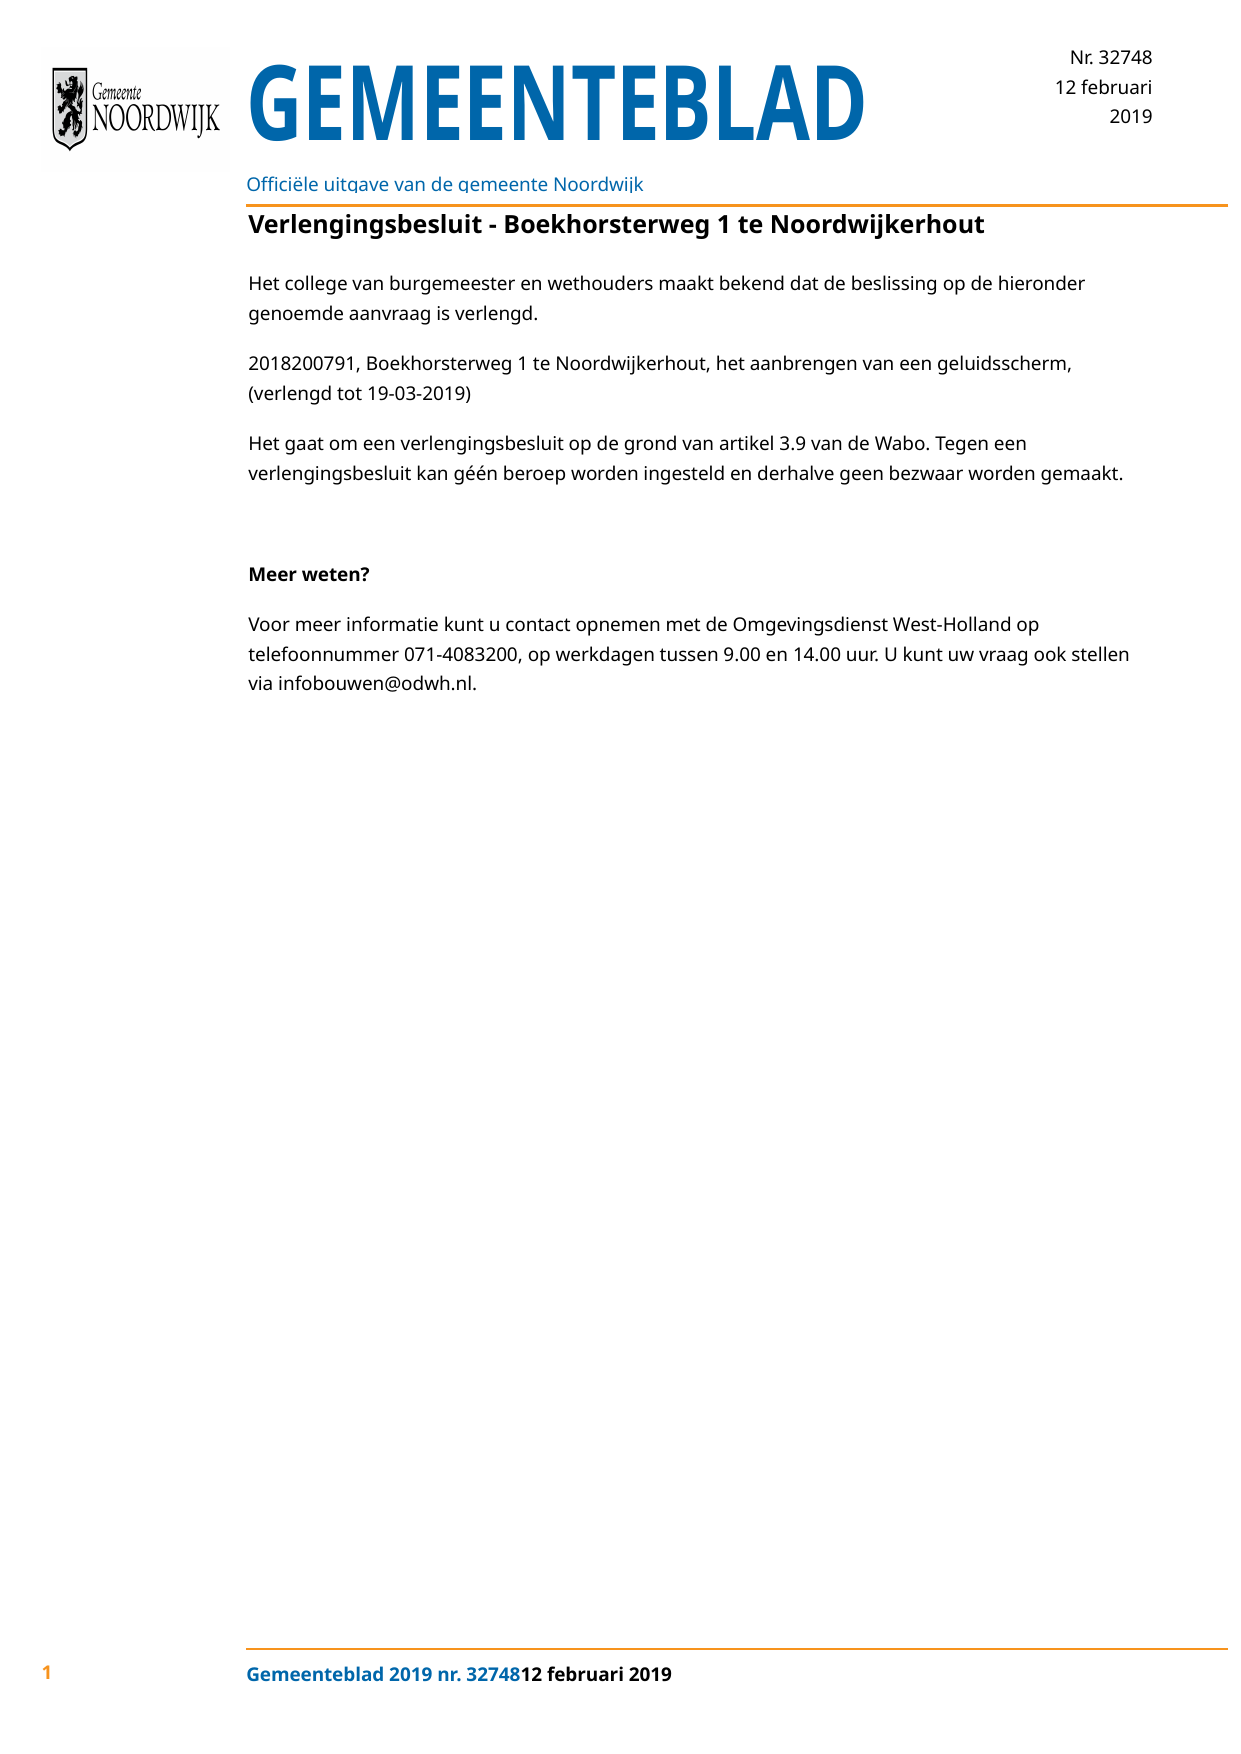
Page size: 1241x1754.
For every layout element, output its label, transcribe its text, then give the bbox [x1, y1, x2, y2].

text Het gaat om een verlengingsbesluit op de grond van artikel 3.9 van de Wabo. Tegen een verlengingsbesluit kan géén beroep worden ingesteld en derhalve geen bezwaar worden gemaakt. [248, 430, 1152, 486]
text Verlengingsbesluit - Boekhorsterweg 1 te Noordwijkerhout [248, 207, 1152, 241]
text Het college van burgemeester en wethouders maakt bekend dat de beslissing op de hieronder genoemde aanvraag is verlengd. [248, 270, 1152, 326]
text Meer weten? [248, 561, 1152, 586]
picture [41, 47, 231, 172]
text Voor meer informatie kunt u contact opnemen met de Omgevingsdienst West-Holland op telefoonnummer 071-4083200, op werkdagen tussen 9.00 en 14.00 uur. U kunt uw vraag ook stellen via infobouwen@odwh.nl. [248, 611, 1152, 696]
text 2018200791, Boekhorsterweg 1 te Noordwijkerhout, het aanbrengen van een geluidsscherm, (verlengd tot 19-03-2019) [248, 350, 1152, 406]
